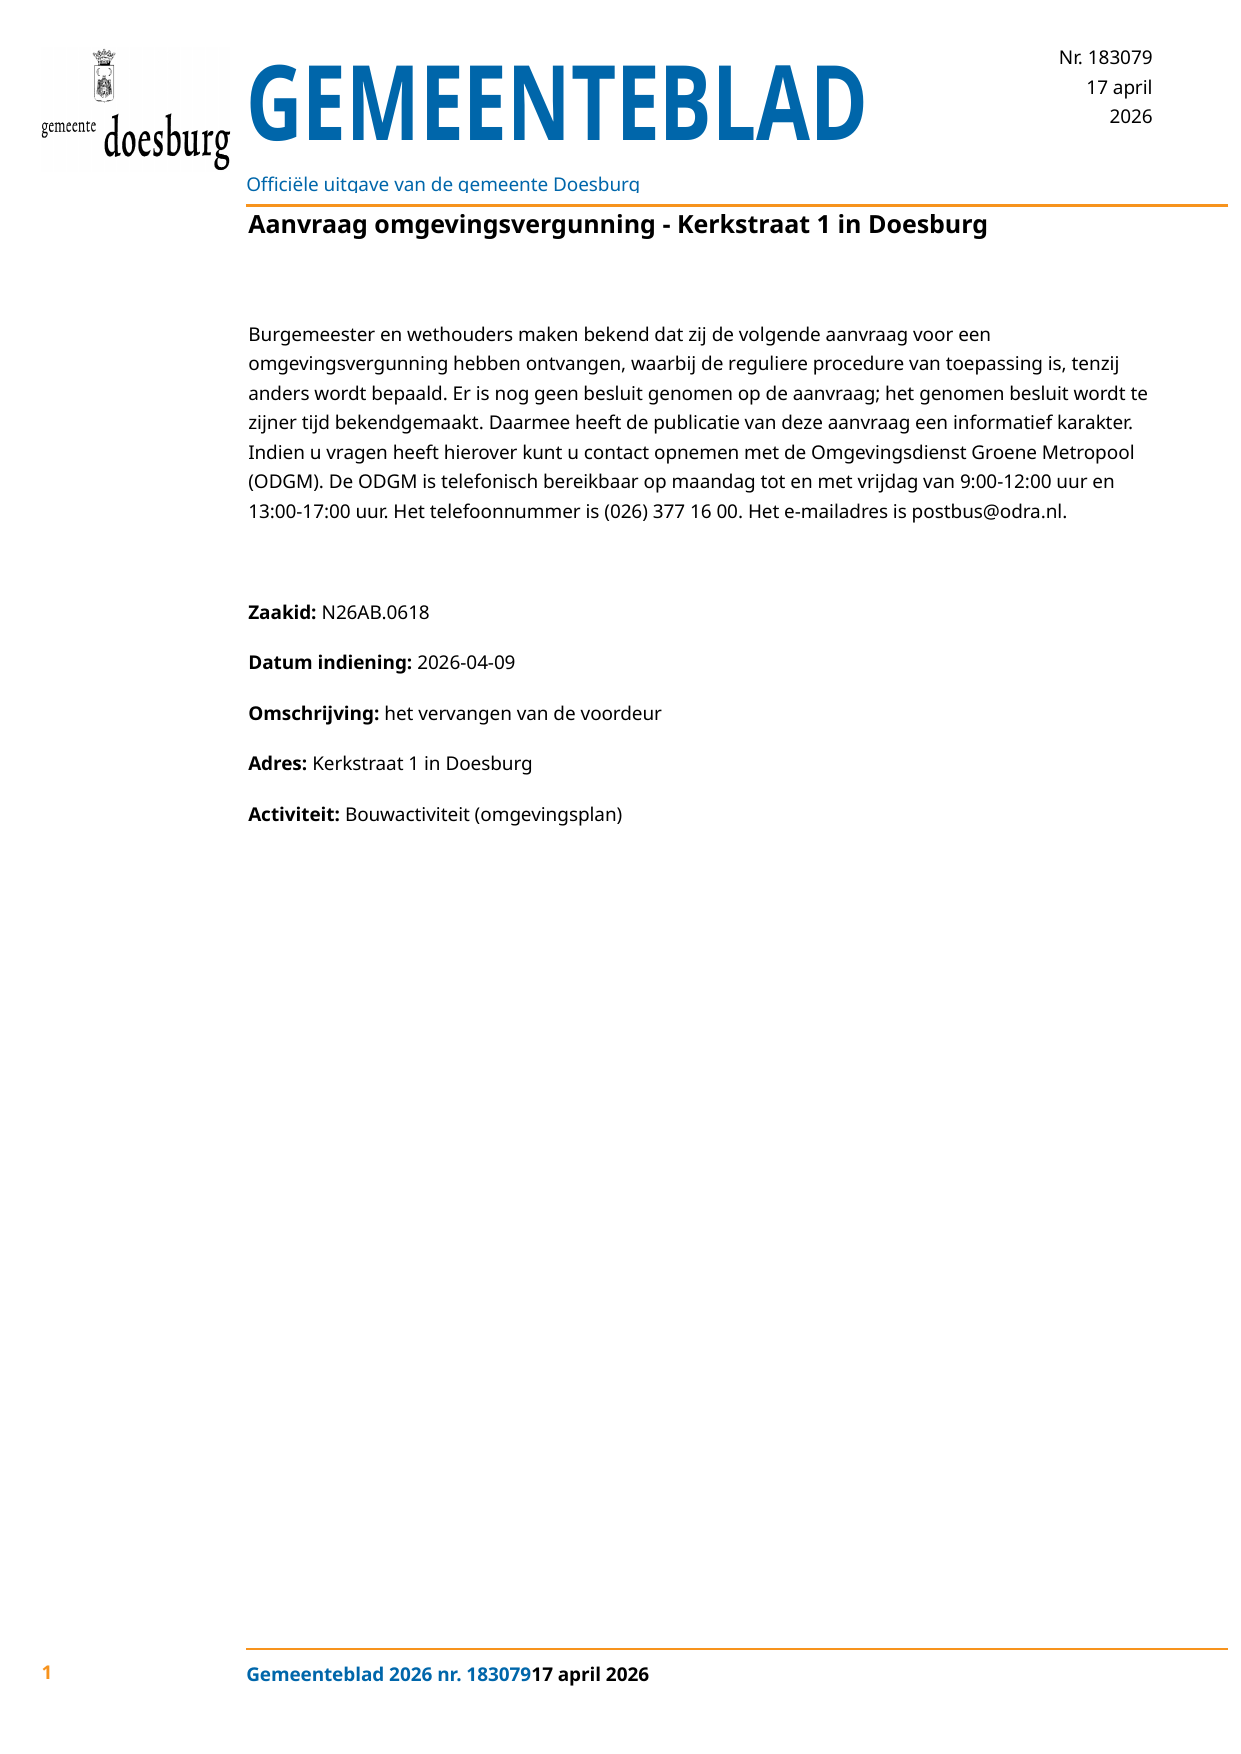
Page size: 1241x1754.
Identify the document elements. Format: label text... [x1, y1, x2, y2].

text Omschrijving: het vervangen van de voordeur [248, 700, 1152, 726]
text Datum indiening: 2026-04-09 [248, 649, 1152, 675]
text Burgemeester en wethouders maken bekend dat zij de volgende aanvraag voor een omgevingsvergunning hebben ontvangen, waarbij de reguliere procedure van toepassing is, tenzij anders wordt bepaald. Er is nog geen besluit genomen op de aanvraag; het genomen besluit wordt te zijner tijd bekendgemaakt. Daarmee heeft de publicatie van deze aanvraag een informatief karakter. Indien u vragen heeft hierover kunt u contact opnemen met de Omgevingsdienst Groene Metropool (ODGM). De ODGM is telefonisch bereikbaar op maandag tot en met vrijdag van 9:00-12:00 uur en 13:00-17:00 uur. Het telefoonnummer is (026) 377 16 00. Het e-mailadres is postbus@odra.nl. [248, 321, 1152, 524]
text Activiteit: Bouwactiviteit (omgevingsplan) [248, 801, 1152, 826]
picture [41, 47, 231, 172]
text Adres: Kerkstraat 1 in Doesburg [248, 750, 1152, 776]
text Aanvraag omgevingsvergunning - Kerkstraat 1 in Doesburg [248, 207, 1152, 241]
text Zaakid: N26AB.0618 [248, 599, 1152, 625]
